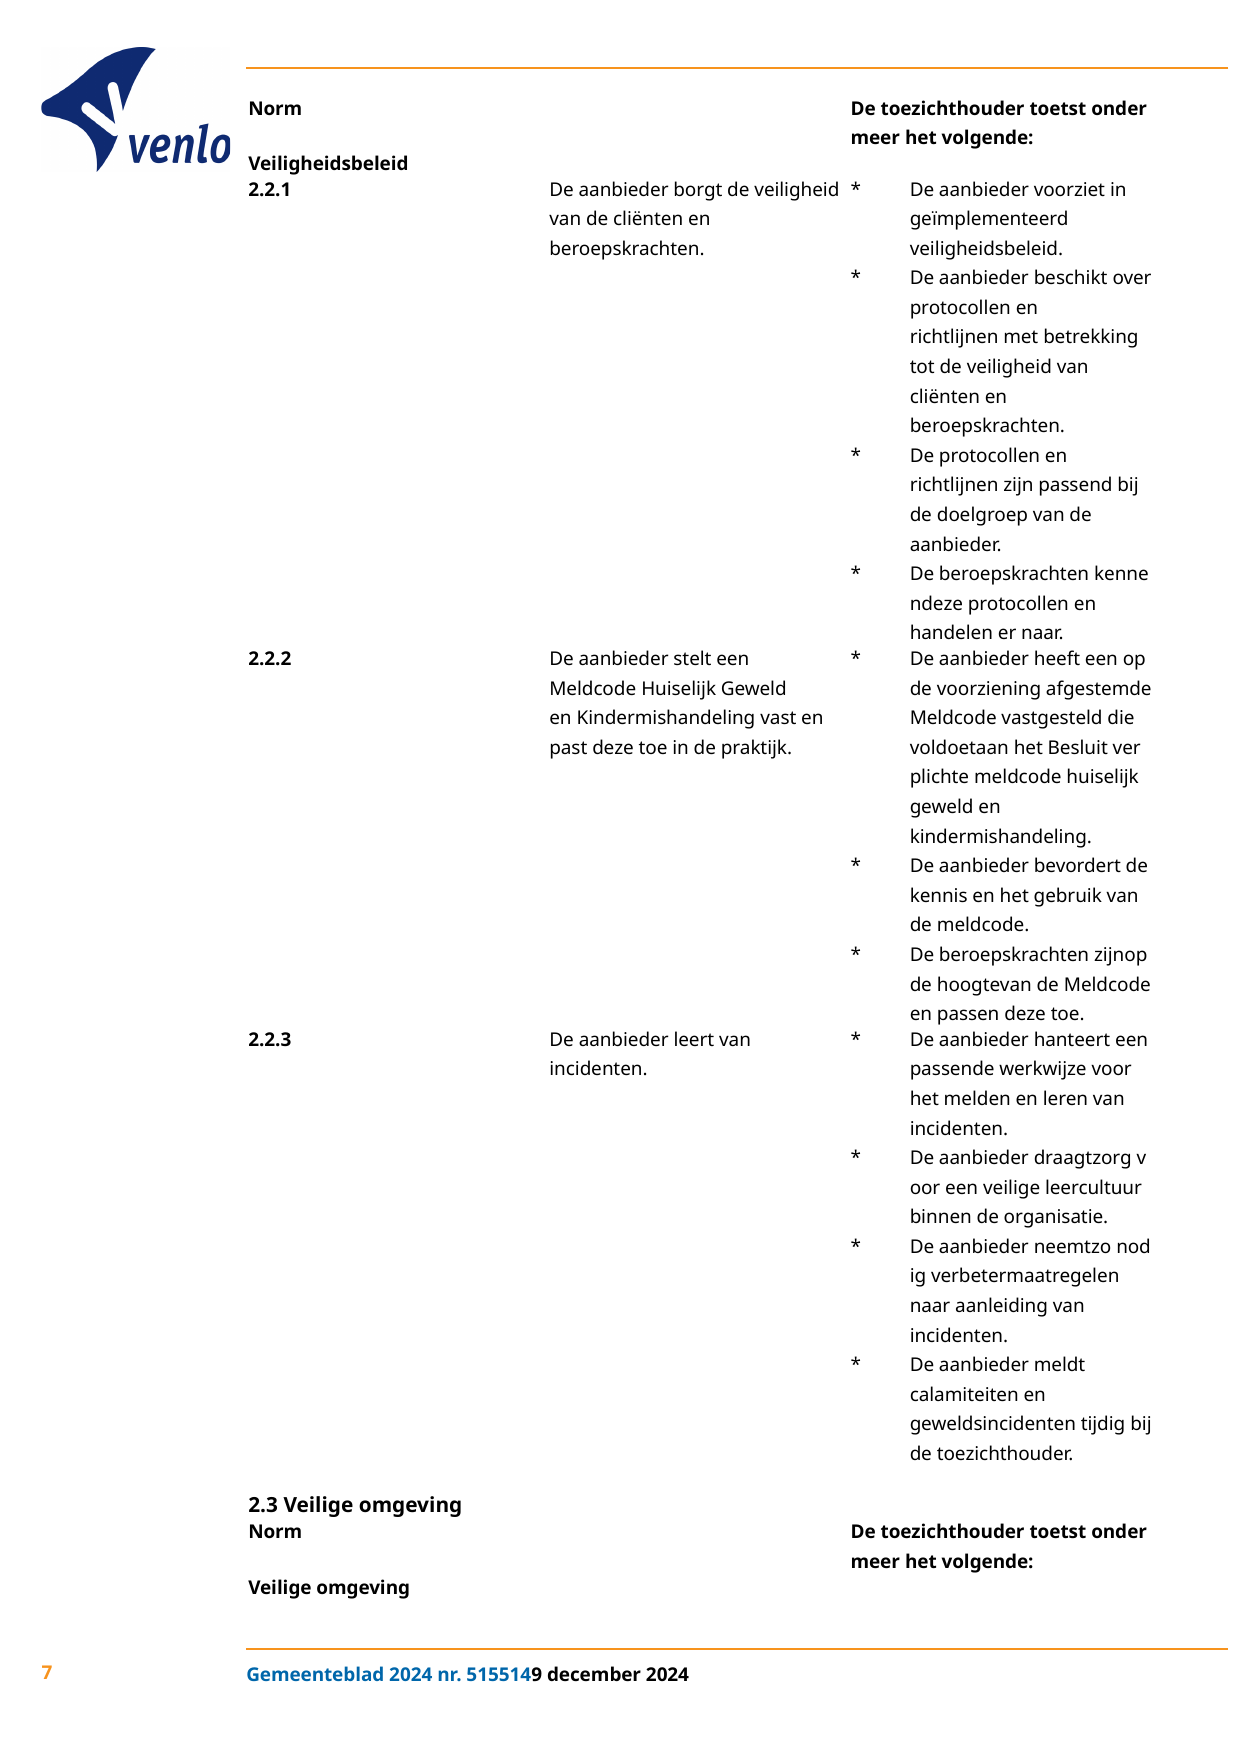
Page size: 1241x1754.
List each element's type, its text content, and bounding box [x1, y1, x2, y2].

table_header Norm [248, 1519, 850, 1574]
table_cell De aanbieder leert van incidenten. [549, 1026, 850, 1466]
table_cell 2.2.1 [248, 176, 549, 645]
table_cell De aanbieder voorziet in geïmplementeerd veiligheidsbeleid. De aanbieder beschikt over protocollen en richtlijnen met betrekking tot de veiligheid van cliënten en beroepskrachten. De protocollen en richtlijnen zijn passend bij de doelgroep van de aanbieder. De beroepskrachten kennendeze protocollen en handelen er naar. [850, 176, 1152, 645]
table_cell Veiligheidsbeleid [248, 150, 1152, 176]
table_cell De aanbieder heeft een op de voorziening afgestemde Meldcode vastgesteld die voldoetaan het Besluit verplichte meldcode huiselijk geweld en kindermishandeling. De aanbieder bevordert de kennis en het gebruik van de meldcode. De beroepskrachten zijnop de hoogtevan de Meldcode en passen deze toe. [850, 645, 1152, 1026]
table_header De toezichthouder toetst ondermeer het volgende: [850, 1519, 1152, 1574]
table_cell 2.2.2 [248, 645, 549, 1026]
table_cell De aanbieder borgt de veiligheid van de cliënten en beroepskrachten. [549, 176, 850, 645]
table_cell De aanbieder hanteert een passende werkwijze voor het melden en leren van incidenten. De aanbieder draagtzorg voor een veilige leercultuur binnen de organisatie. De aanbieder neemtzo nodig verbetermaatregelen naar aanleiding van incidenten. De aanbieder meldt calamiteiten en geweldsincidenten tijdig bij de toezichthouder. [850, 1026, 1152, 1466]
table_header Norm [248, 95, 850, 150]
table_cell Veilige omgeving [248, 1574, 1152, 1599]
picture [41, 47, 231, 172]
table_header De toezichthouder toetst ondermeer het volgende: [850, 95, 1152, 150]
table_cell 2.2.3 [248, 1026, 549, 1466]
table_cell De aanbieder stelt een Meldcode Huiselijk Geweld en Kindermishandeling vast en past deze toe in de praktijk. [549, 645, 850, 1026]
text 2.3 Veilige omgeving [248, 1490, 1152, 1518]
